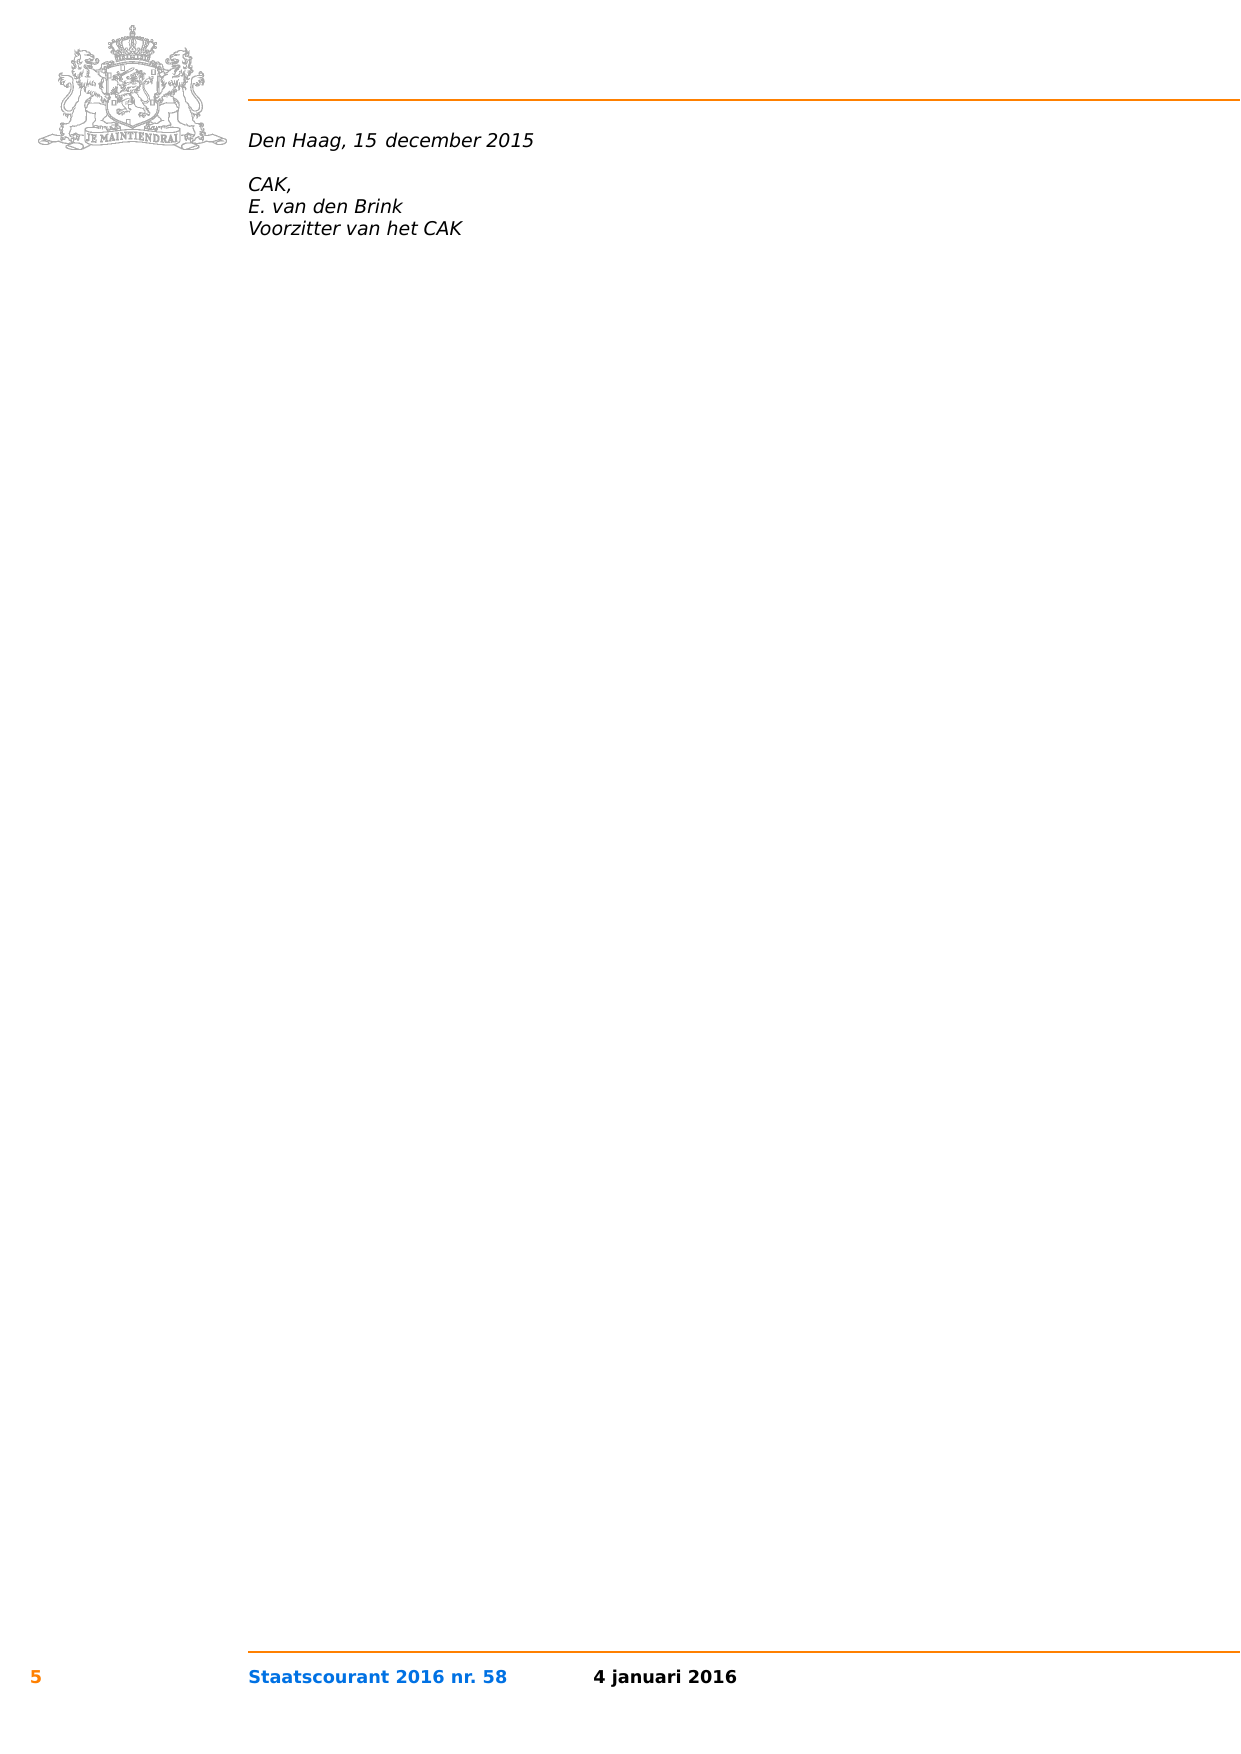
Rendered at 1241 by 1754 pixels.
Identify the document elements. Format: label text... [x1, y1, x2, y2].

picture [38, 25, 227, 150]
text Den Haag, 15 december 2015 [248, 130, 1163, 152]
text CAK, E. van den Brink Voorzitter van het CAK [248, 174, 1163, 240]
